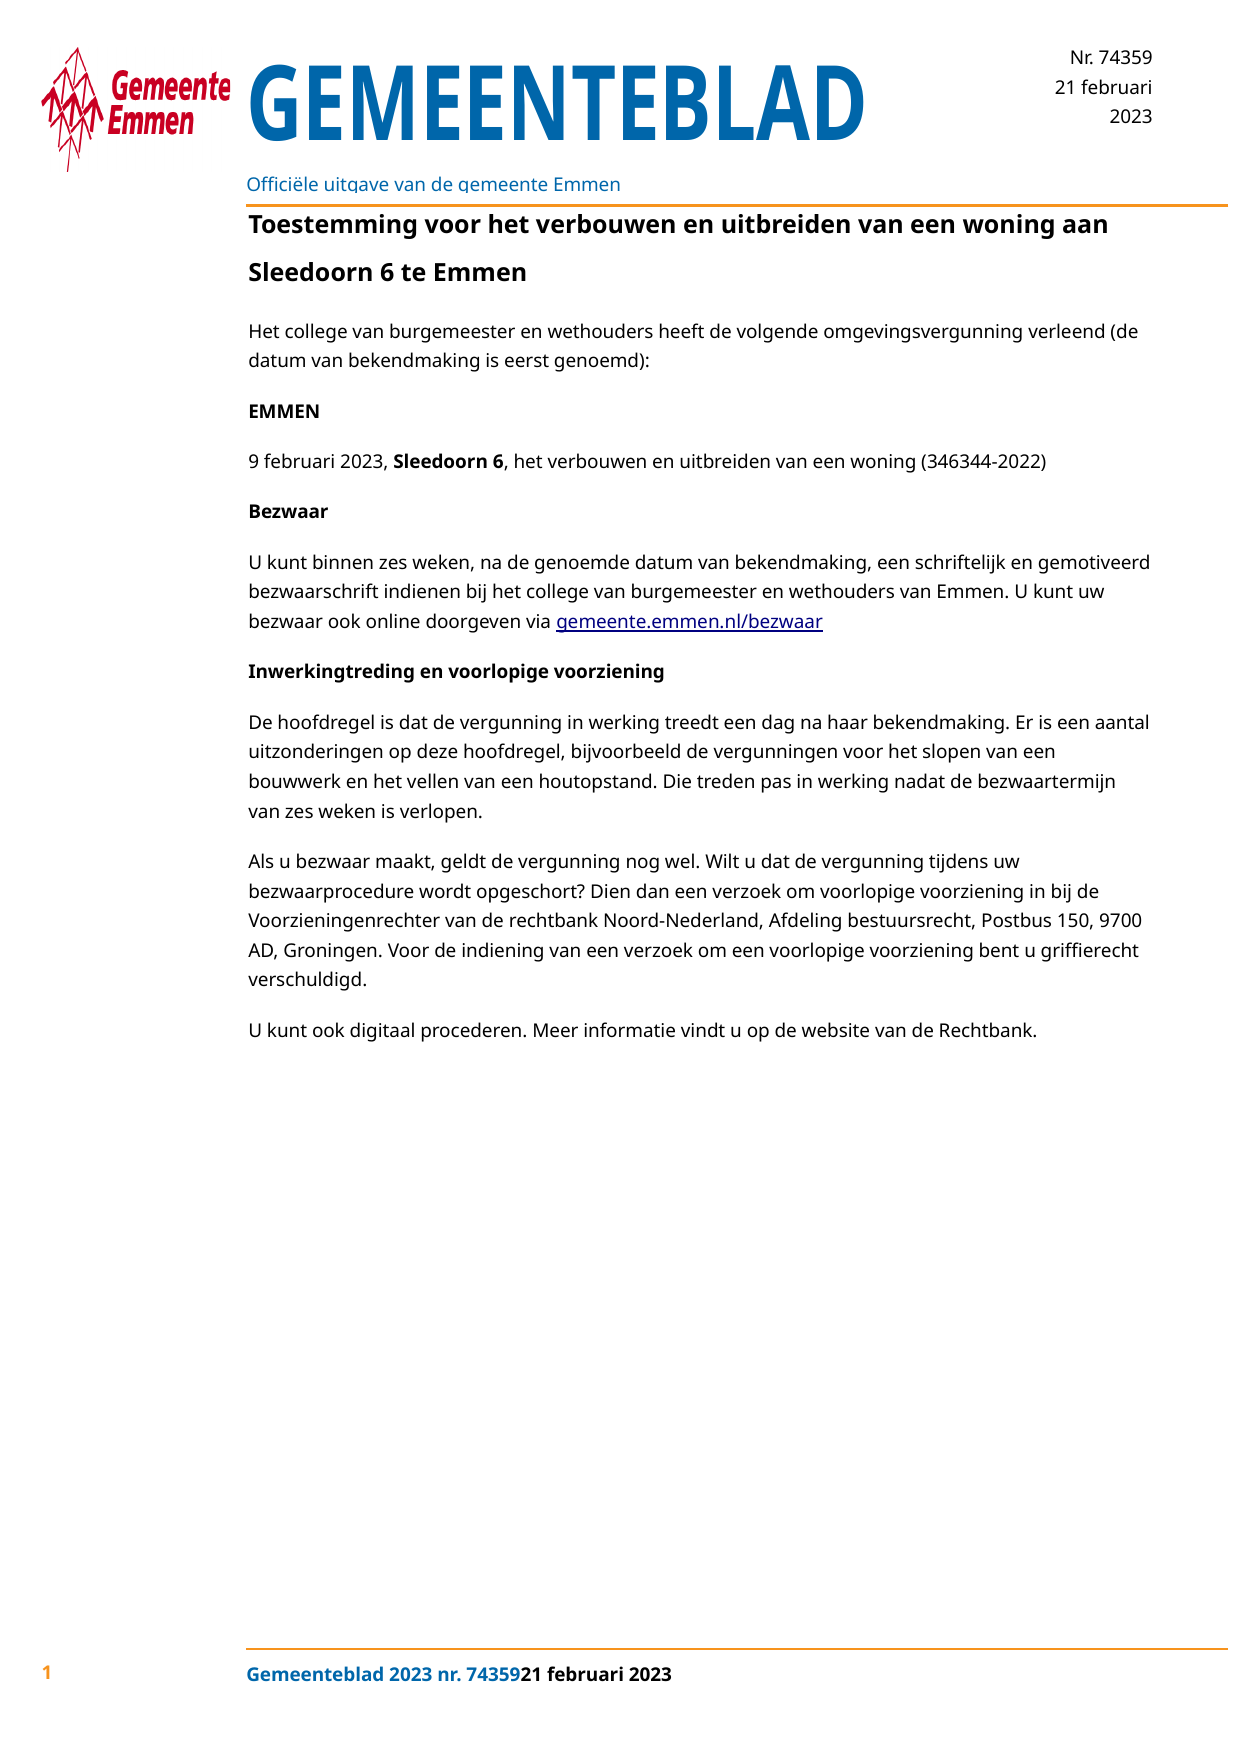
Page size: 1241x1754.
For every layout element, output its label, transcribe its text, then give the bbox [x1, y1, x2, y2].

picture [41, 47, 231, 172]
text 9 februari 2023, Sleedoorn 6, het verbouwen en uitbreiden van een woning (346344-2022) [248, 448, 1152, 474]
text Toestemming voor het verbouwen en uitbreiden van een woning aan Sleedoorn 6 te Emmen [248, 207, 1152, 288]
text Als u bezwaar maakt, geldt de vergunning nog wel. Wilt u dat de vergunning tijdens uw bezwaarprocedure wordt opgeschort? Dien dan een verzoek om voorlopige voorziening in bij de Voorzieningenrechter van de rechtbank Noord-Nederland, Afdeling bestuursrecht, Postbus 150, 9700 AD, Groningen. Voor de indiening van een verzoek om een voorlopige voorziening bent u griffierecht verschuldigd. [248, 848, 1152, 992]
text Inwerkingtreding en voorlopige voorziening [248, 659, 1152, 684]
text De hoofdregel is dat de vergunning in werking treedt een dag na haar bekendmaking. Er is een aantal uitzonderingen op deze hoofdregel, bijvoorbeeld de vergunningen voor het slopen van een bouwwerk en het vellen van een houtopstand. Die treden pas in werking nadat de bezwaartermijn van zes weken is verlopen. [248, 709, 1152, 824]
text EMMEN [248, 398, 1152, 424]
text Het college van burgemeester en wethouders heeft de volgende omgevingsvergunning verleend (de datum van bekendmaking is eerst genoemd): [248, 318, 1152, 373]
text U kunt binnen zes weken, na de genoemde datum van bekendmaking, een schriftelijk en gemotiveerd bezwaarschrift indienen bij het college van burgemeester en wethouders van Emmen. U kunt uw bezwaar ook online doorgeven via gemeente.emmen.nl/bezwaar [248, 549, 1152, 634]
text Bezwaar [248, 499, 1152, 524]
text U kunt ook digitaal procederen. Meer informatie vindt u op de website van de Rechtbank. [248, 1017, 1152, 1043]
